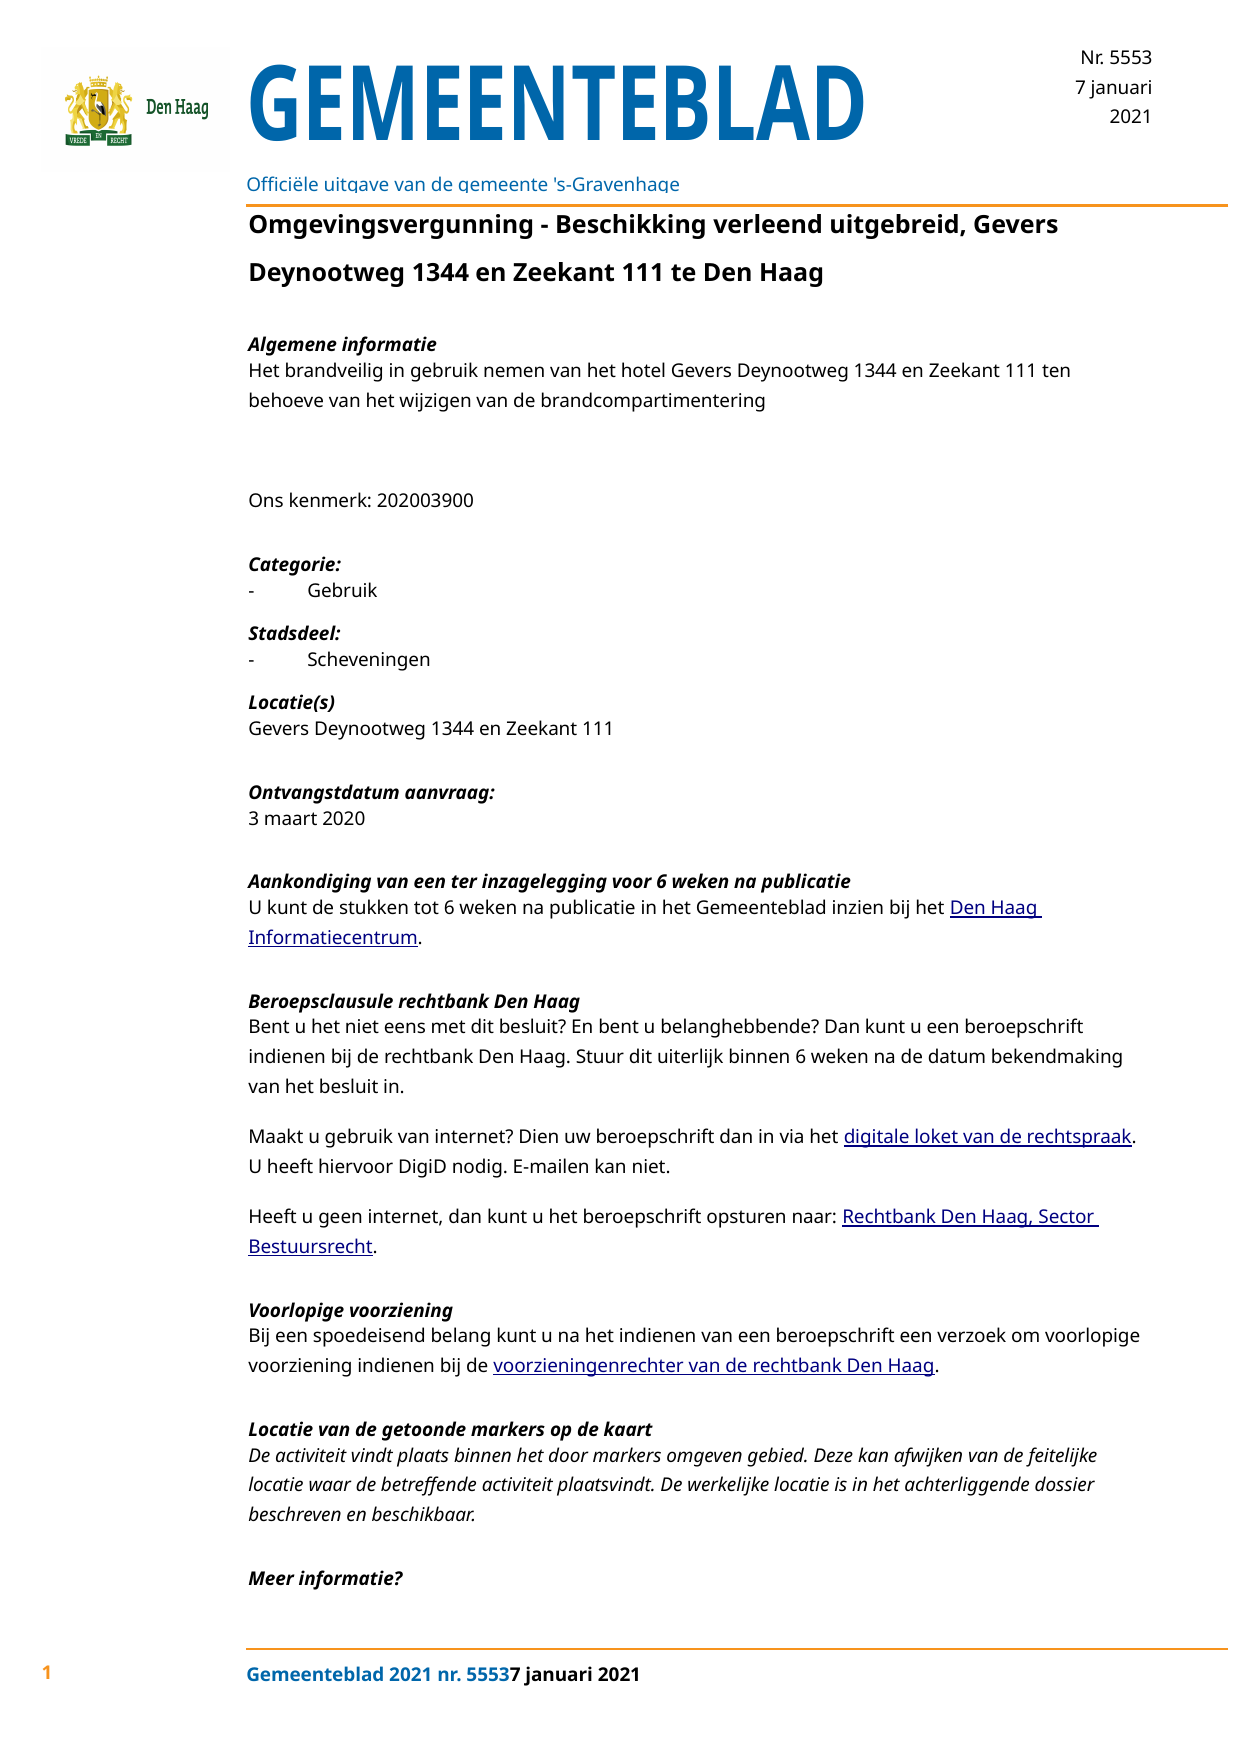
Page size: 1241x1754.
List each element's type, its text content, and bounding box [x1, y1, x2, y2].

text Meer informatie? [248, 1565, 1152, 1591]
text U kunt de stukken tot 6 weken na publicatie in het Gemeenteblad inzien bij het Den Haag Informatiecentrum. [248, 894, 1152, 950]
text Ons kenmerk: 202003900 [248, 488, 1152, 513]
list Gebruik [248, 577, 1152, 603]
text Bij een spoedeisend belang kunt u na het indienen van een beroepschrift een verzoek om voorlopige voorziening indienen bij de voorzieningenrechter van de rechtbank Den Haag. [248, 1322, 1152, 1378]
text Heeft u geen internet, dan kunt u het beroepschrift opsturen naar: Rechtbank Den Haag, Sector Bestuursrecht. [248, 1203, 1152, 1258]
text De activiteit vindt plaats binnen het door markers omgeven gebied. Deze kan afwijken van de feitelijke locatie waar de betreffende activiteit plaatsvindt. De werkelijke locatie is in het achterliggende dossier beschreven en beschikbaar. [248, 1442, 1152, 1527]
picture [41, 47, 231, 172]
list Scheveningen [248, 646, 1152, 672]
text Omgevingsvergunning - Beschikking verleend uitgebreid, Gevers Deynootweg 1344 en Zeekant 111 te Den Haag [248, 207, 1152, 288]
text Het brandveilig in gebruik nemen van het hotel Gevers Deynootweg 1344 en Zeekant 111 ten behoeve van het wijzigen van de brandcompartimentering [248, 357, 1152, 412]
text Algemene informatie [248, 331, 1152, 357]
text Ontvangstdatum aanvraag: [248, 779, 1152, 805]
text 3 maart 2020 [248, 805, 1152, 830]
text Locatie van de getoonde markers op de kaart [248, 1416, 1152, 1442]
text Voorlopige voorziening [248, 1297, 1152, 1322]
text Gevers Deynootweg 1344 en Zeekant 111 [248, 715, 1152, 741]
text Maakt u gebruik van internet? Dien uw beroepschrift dan in via het digitale loket van de rechtspraak. U heeft hiervoor DigiD nodig. E-mailen kan niet. [248, 1123, 1152, 1178]
text Categorie: [248, 552, 1152, 577]
text Beroepsclausule rechtbank Den Haag [248, 988, 1152, 1014]
text Aankondiging van een ter inzagelegging voor 6 weken na publicatie [248, 869, 1152, 894]
text Bent u het niet eens met dit besluit? En bent u belanghebbende? Dan kunt u een beroepschrift indienen bij de rechtbank Den Haag. Stuur dit uiterlijk binnen 6 weken na de datum bekendmaking van het besluit in. [248, 1014, 1152, 1098]
text Stadsdeel: [248, 620, 1152, 646]
text Locatie(s) [248, 689, 1152, 715]
